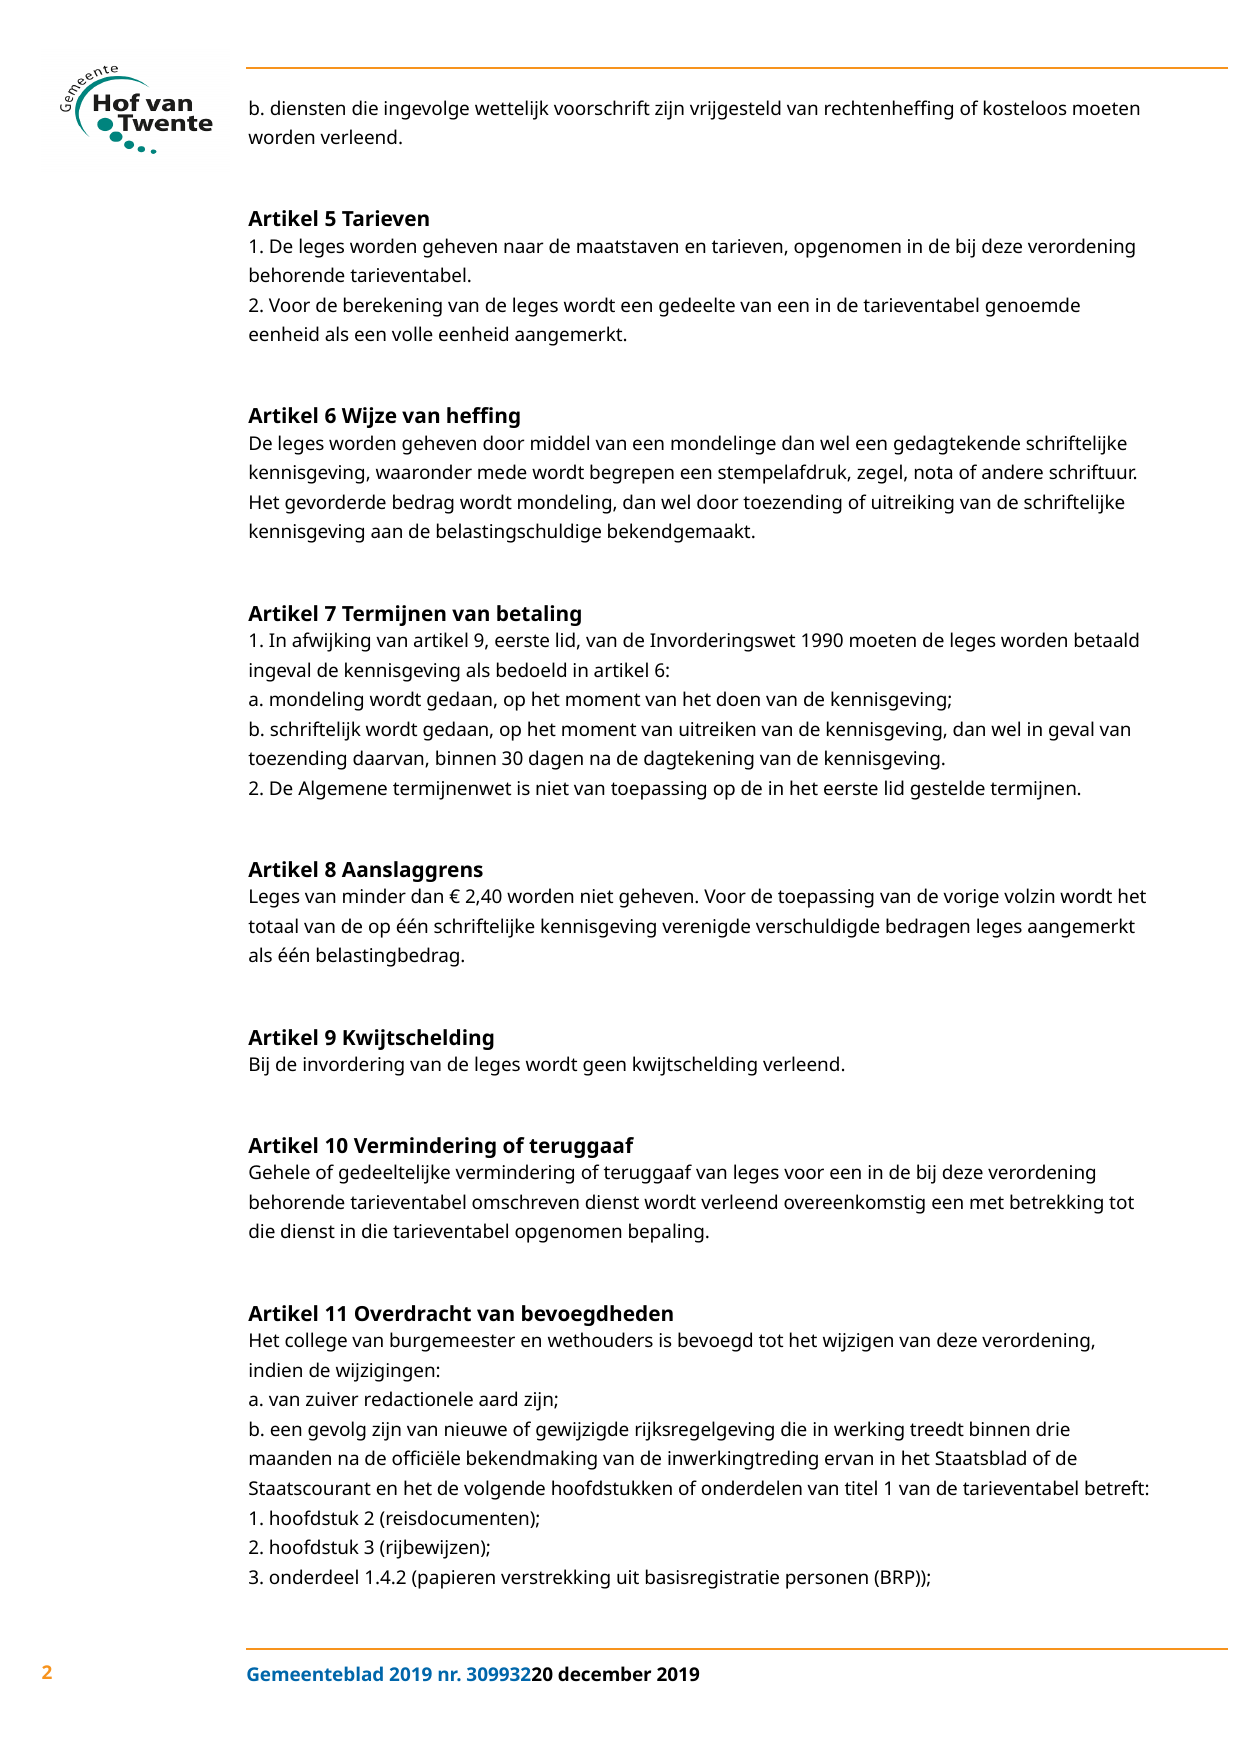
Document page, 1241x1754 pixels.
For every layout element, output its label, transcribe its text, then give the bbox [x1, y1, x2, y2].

text b. schriftelijk wordt gedaan, op het moment van uitreiken van de kennisgeving, dan wel in geval van toezending daarvan, binnen 30 dagen na de dagtekening van de kennisgeving. [248, 716, 1152, 771]
text Artikel 6 Wijze van heffing [248, 402, 1152, 430]
text De leges worden geheven door middel van een mondelinge dan wel een gedagtekende schriftelijke kennisgeving, waaronder mede wordt begrepen een stempelafdruk, zegel, nota of andere schriftuur. Het gevorderde bedrag wordt mondeling, dan wel door toezending of uitreiking van de schriftelijke kennisgeving aan de belastingschuldige bekendgemaakt. [248, 430, 1152, 544]
text Artikel 7 Termijnen van betaling [248, 599, 1152, 627]
text a. mondeling wordt gedaan, op het moment van het doen van de kennisgeving; [248, 686, 1152, 712]
text Artikel 8 Aanslaggrens [248, 855, 1152, 883]
text 2. hoofdstuk 3 (rijbewijzen); [248, 1534, 1152, 1560]
text 2. De Algemene termijnenwet is niet van toepassing op de in het eerste lid gestelde termijnen. [248, 775, 1152, 801]
text Artikel 11 Overdracht van bevoegdheden [248, 1299, 1152, 1327]
text Gehele of gedeeltelijke vermindering of teruggaaf van leges voor een in de bij deze verordening behorende tarieventabel omschreven dienst wordt verleend overeenkomstig een met betrekking tot die dienst in die tarieventabel opgenomen bepaling. [248, 1159, 1152, 1244]
text 1. hoofdstuk 2 (reisdocumenten); [248, 1505, 1152, 1530]
text 3. onderdeel 1.4.2 (papieren verstrekking uit basisregistratie personen (BRP)); [248, 1564, 1152, 1589]
text 1. De leges worden geheven naar de maatstaven en tarieven, opgenomen in de bij deze verordening behorende tarieventabel. [248, 233, 1152, 288]
text b. een gevolg zijn van nieuwe of gewijzigde rijksregelgeving die in werking treedt binnen drie maanden na de officiële bekendmaking van de inwerkingtreding ervan in het Staatsblad of de Staatscourant en het de volgende hoofdstukken of onderdelen van titel 1 van de tarieventabel betreft: [248, 1416, 1152, 1501]
picture [41, 47, 231, 172]
text Leges van minder dan € 2,40 worden niet geheven. Voor de toepassing van de vorige volzin wordt het totaal van de op één schriftelijke kennisgeving verenigde verschuldigde bedragen leges aangemerkt als één belastingbedrag. [248, 883, 1152, 968]
text Bij de invordering van de leges wordt geen kwijtschelding verleend. [248, 1051, 1152, 1077]
text 1. In afwijking van artikel 9, eerste lid, van de Invorderingswet 1990 moeten de leges worden betaald ingeval de kennisgeving als bedoeld in artikel 6: [248, 627, 1152, 682]
text Artikel 5 Tarieven [248, 204, 1152, 233]
text Het college van burgemeester en wethouders is bevoegd tot het wijzigen van deze verordening, indien de wijzigingen: [248, 1327, 1152, 1382]
text Artikel 9 Kwijtschelding [248, 1023, 1152, 1051]
text 2. Voor de berekening van de leges wordt een gedeelte van een in de tarieventabel genoemde eenheid als een volle eenheid aangemerkt. [248, 292, 1152, 347]
text b. diensten die ingevolge wettelijk voorschrift zijn vrijgesteld van rechtenheffing of kosteloos moeten worden verleend. [248, 95, 1152, 150]
text a. van zuiver redactionele aard zijn; [248, 1386, 1152, 1412]
text Artikel 10 Vermindering of teruggaaf [248, 1131, 1152, 1159]
